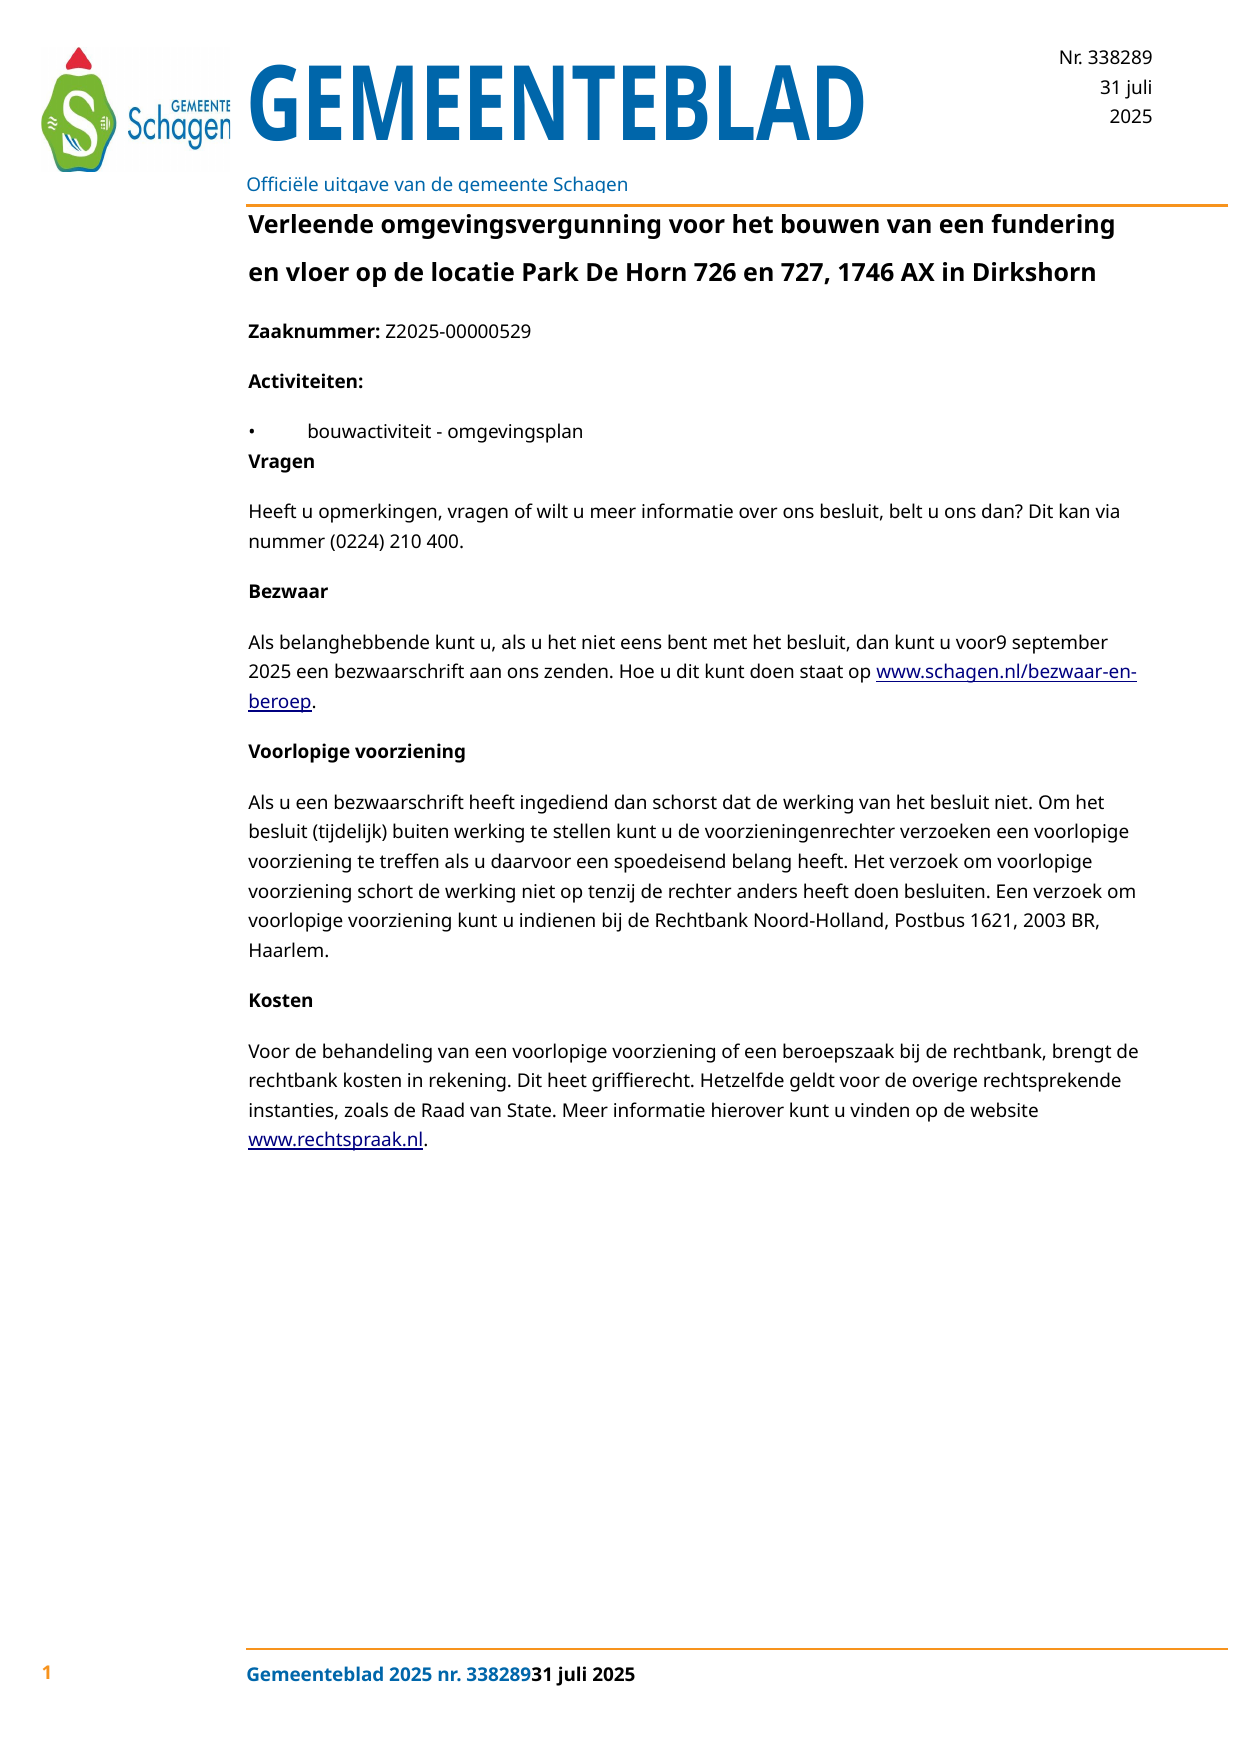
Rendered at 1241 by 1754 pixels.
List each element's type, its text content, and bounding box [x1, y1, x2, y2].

text Voor de behandeling van een voorlopige voorziening of een beroepszaak bij de rechtbank, brengt de rechtbank kosten in rekening. Dit heet griffierecht. Hetzelfde geldt voor de overige rechtsprekende instanties, zoals de Raad van State. Meer informatie hierover kunt u vinden op de website www.rechtspraak.nl. [248, 1038, 1152, 1152]
text Zaaknummer: Z2025-00000529 [248, 318, 1152, 344]
text Als belanghebbende kunt u, als u het niet eens bent met het besluit, dan kunt u voor9 september 2025 een bezwaarschrift aan ons zenden. Hoe u dit kunt doen staat op www.schagen.nl/bezwaar-en-beroep. [248, 629, 1152, 714]
text Activiteiten: [248, 368, 1152, 394]
picture [41, 47, 231, 172]
list bouwactiviteit - omgevingsplan [248, 419, 1152, 444]
text Vragen [248, 448, 1152, 474]
text Verleende omgevingsvergunning voor het bouwen van een fundering en vloer op de locatie Park De Horn 726 en 727, 1746 AX in Dirkshorn [248, 207, 1152, 288]
text Bezwaar [248, 579, 1152, 604]
text Voorlopige voorziening [248, 739, 1152, 764]
text Als u een bezwaarschrift heeft ingediend dan schorst dat de werking van het besluit niet. Om het besluit (tijdelijk) buiten werking te stellen kunt u de voorzieningenrechter verzoeken een voorlopige voorziening te treffen als u daarvoor een spoedeisend belang heeft. Het verzoek om voorlopige voorziening schort de werking niet op tenzij de rechter anders heeft doen besluiten. Een verzoek om voorlopige voorziening kunt u indienen bij de Rechtbank Noord-Holland, Postbus 1621, 2003 BR, Haarlem. [248, 789, 1152, 963]
text Heeft u opmerkingen, vragen of wilt u meer informatie over ons besluit, belt u ons dan? Dit kan via nummer (0224) 210 400. [248, 499, 1152, 554]
text Kosten [248, 987, 1152, 1013]
